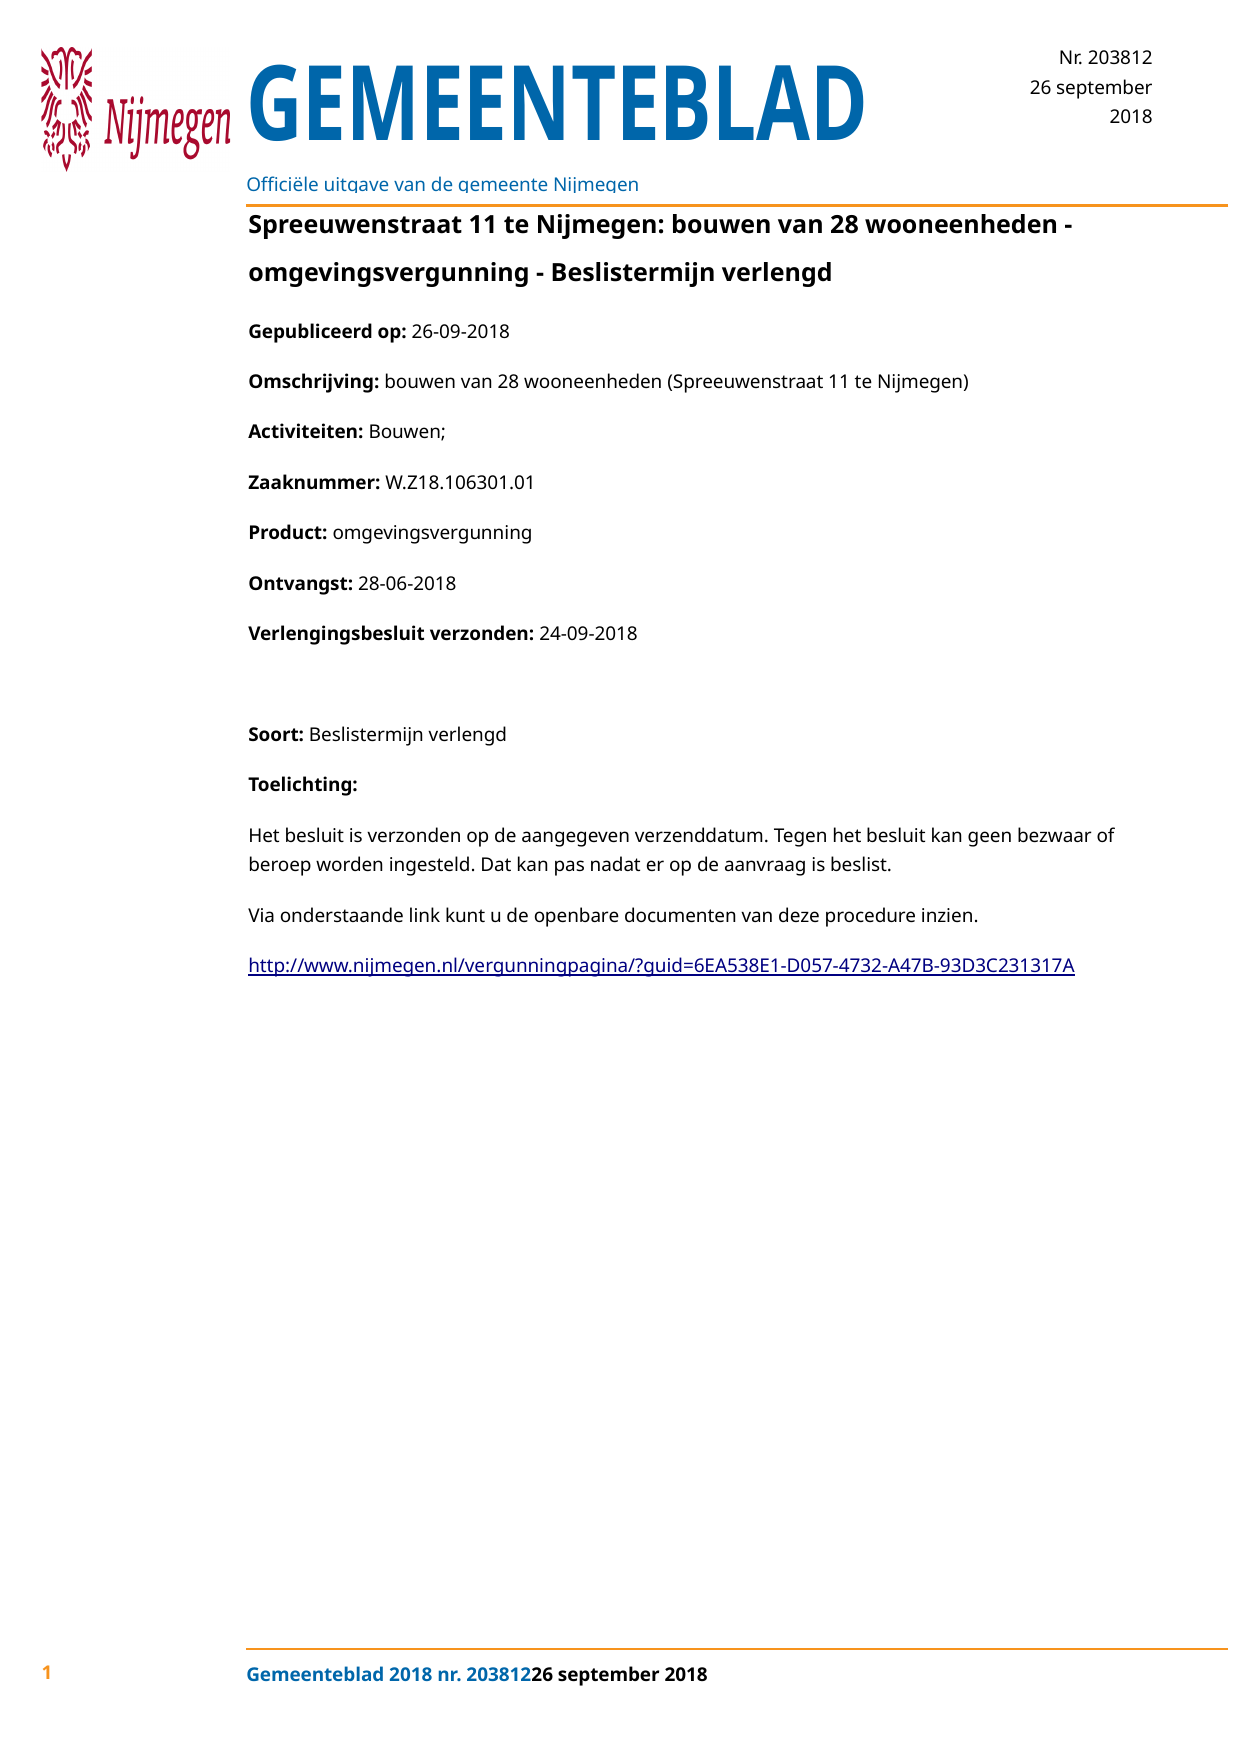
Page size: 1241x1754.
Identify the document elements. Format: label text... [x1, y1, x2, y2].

text http://www.nijmegen.nl/vergunningpagina/?guid=6EA538E1-D057-4732-A47B-93D3C231317A [248, 952, 1152, 978]
text Toelichting: [248, 772, 1152, 797]
text Product: omgevingsvergunning [248, 519, 1152, 545]
picture [41, 47, 231, 172]
text Zaaknummer: W.Z18.106301.01 [248, 469, 1152, 495]
text Het besluit is verzonden op de aangegeven verzenddatum. Tegen het besluit kan geen bezwaar of beroep worden ingesteld. Dat kan pas nadat er op de aanvraag is beslist. [248, 822, 1152, 877]
text Via onderstaande link kunt u de openbare documenten van deze procedure inzien. [248, 902, 1152, 928]
text Omschrijving: bouwen van 28 wooneenheden (Spreeuwenstraat 11 te Nijmegen) [248, 368, 1152, 394]
text Ontvangst: 28-06-2018 [248, 570, 1152, 596]
text Gepubliceerd op: 26-09-2018 [248, 318, 1152, 344]
text Verlengingsbesluit verzonden: 24-09-2018 [248, 620, 1152, 646]
text Soort: Beslistermijn verlengd [248, 721, 1152, 747]
text Spreeuwenstraat 11 te Nijmegen: bouwen van 28 wooneenheden - omgevingsvergunning - Beslistermijn verlengd [248, 207, 1152, 288]
text Activiteiten: Bouwen; [248, 419, 1152, 444]
